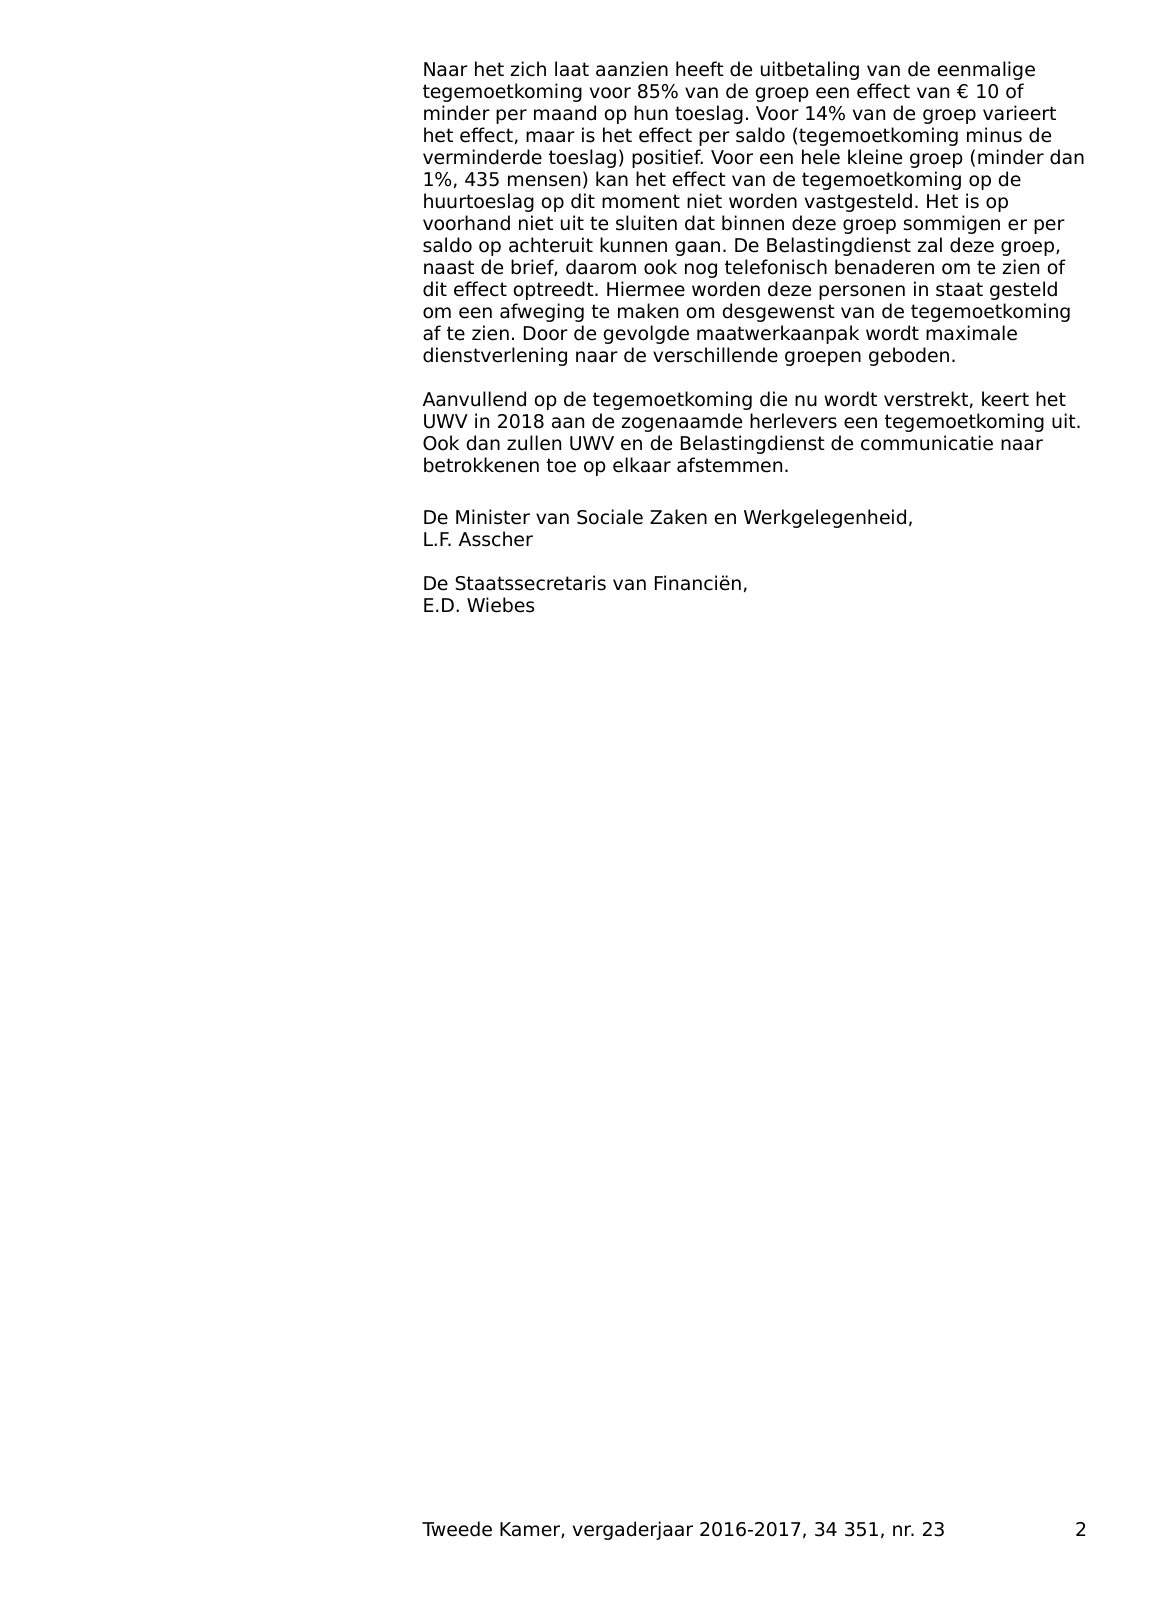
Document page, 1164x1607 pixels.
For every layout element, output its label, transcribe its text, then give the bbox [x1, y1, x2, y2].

text Naar het zich laat aanzien heeft de uitbetaling van de eenmalige tegemoetkoming voor 85% van de groep een effect van € 10 of minder per maand op hun toeslag. Voor 14% van de groep varieert het effect, maar is het effect per saldo (tegemoetkoming minus de verminderde toeslag) positief. Voor een hele kleine groep (minder dan 1%, 435 mensen) kan het effect van de tegemoetkoming op de huurtoeslag op dit moment niet worden vastgesteld. Het is op voorhand niet uit te sluiten dat binnen deze groep sommigen er per saldo op achteruit kunnen gaan. De Belastingdienst zal deze groep, naast de brief, daarom ook nog telefonisch benaderen om te zien of dit effect optreedt. Hiermee worden deze personen in staat gesteld om een afweging te maken om desgewenst van de tegemoetkoming af te zien. Door de gevolgde maatwerkaanpak wordt maximale dienstverlening naar de verschillende groepen geboden. [422, 59, 1087, 367]
text De Minister van Sociale Zaken en Werkgelegenheid, L.F. Asscher [422, 507, 1087, 551]
text De Staatssecretaris van Financiën, E.D. Wiebes [422, 573, 1087, 617]
text Aanvullend op de tegemoetkoming die nu wordt verstrekt, keert het UWV in 2018 aan de zogenaamde herlevers een tegemoetkoming uit. Ook dan zullen UWV en de Belastingdienst de communicatie naar betrokkenen toe op elkaar afstemmen. [422, 389, 1087, 477]
